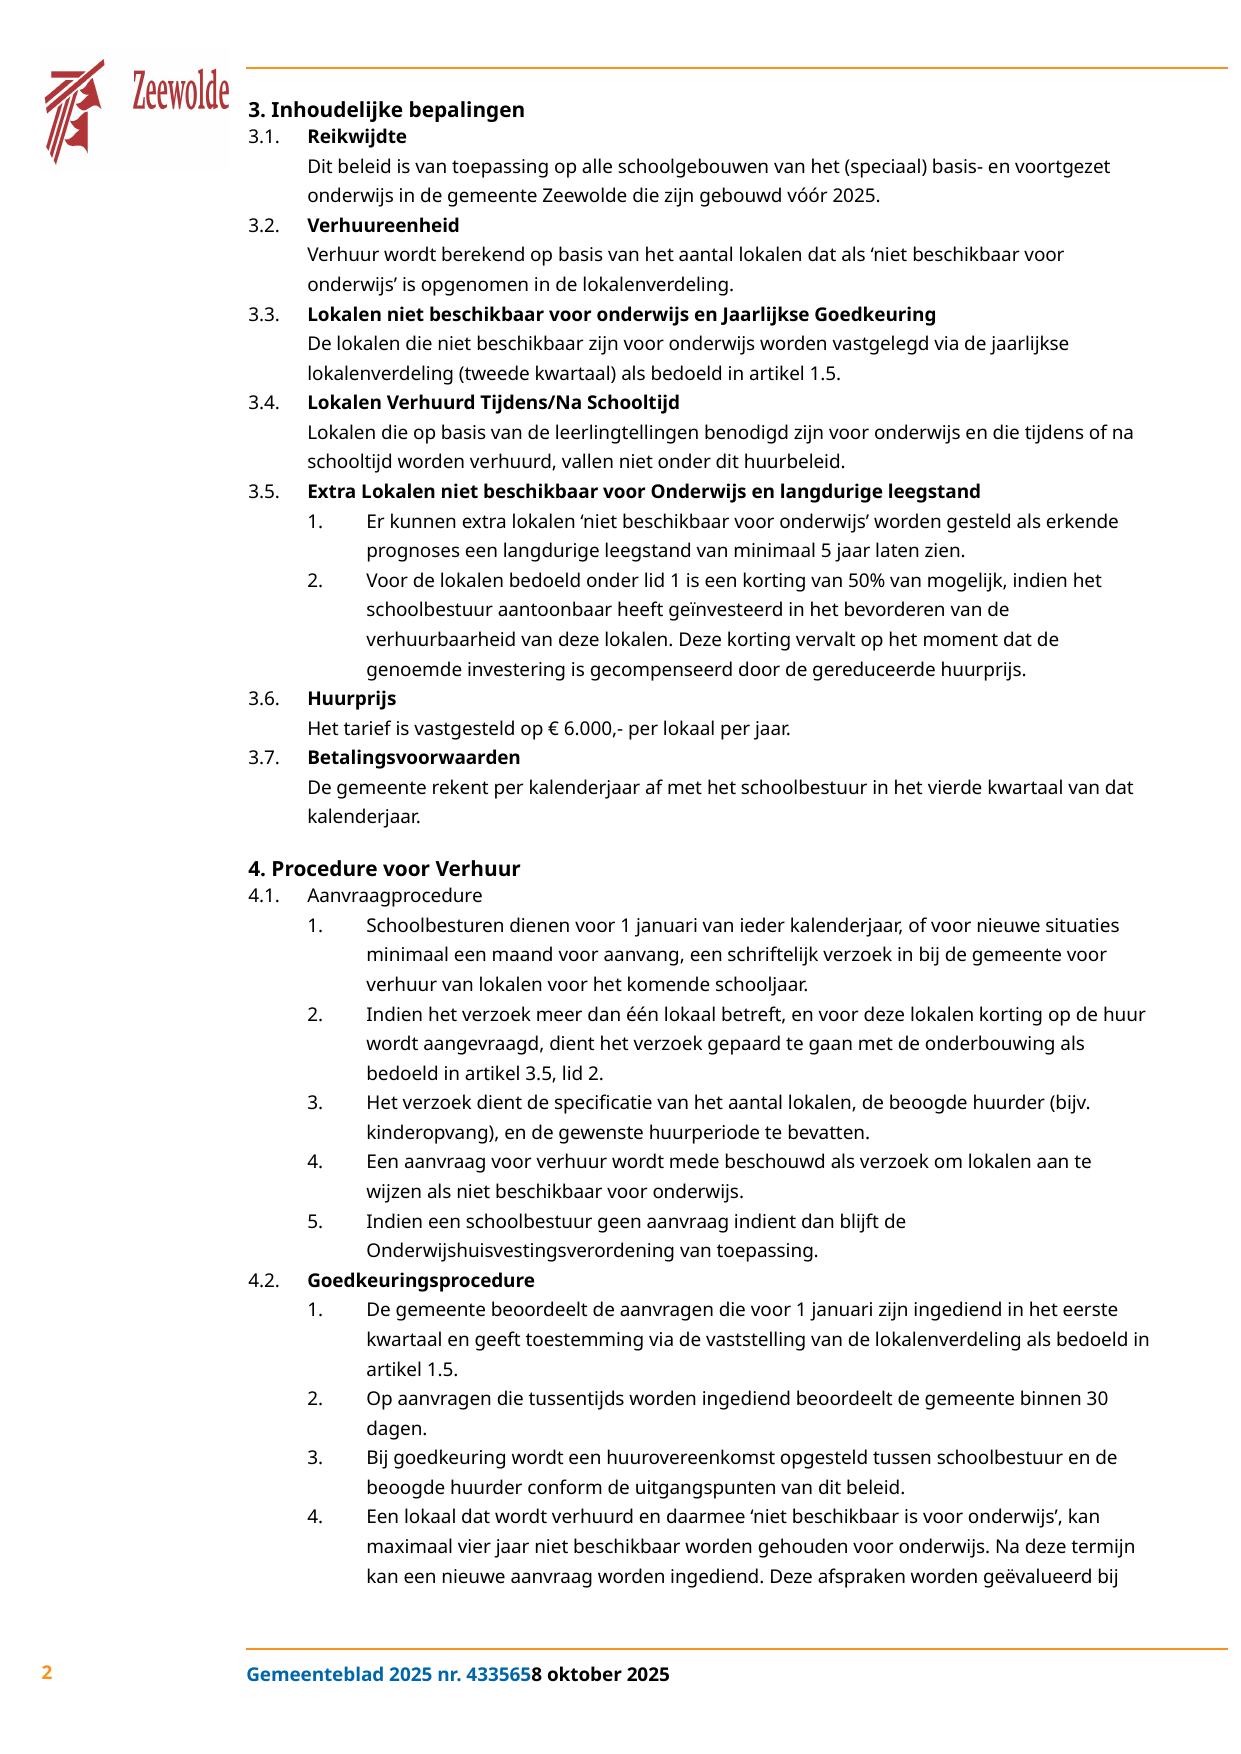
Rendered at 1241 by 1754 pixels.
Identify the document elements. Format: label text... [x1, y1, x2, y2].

list Lokalen die op basis van de leerlingtellingen benodigd zijn voor onderwijs en die tijdens of na schooltijd worden verhuurd, vallen niet onder dit huurbeleid. [248, 419, 1152, 474]
list Extra Lokalen niet beschikbaar voor Onderwijs en langdurige leegstand [248, 478, 1152, 504]
list Aanvraagprocedure [248, 882, 1152, 908]
list Bij goedkeuring wordt een huurovereenkomst opgesteld tussen schoolbestuur en de beoogde huurder conform de uitgangspunten van dit beleid. [307, 1444, 1152, 1500]
text 4. Procedure voor Verhuur [248, 854, 1152, 882]
list Indien het verzoek meer dan één lokaal betreft, en voor deze lokalen korting op de huur wordt aangevraagd, dient het verzoek gepaard te gaan met de onderbouwing als bedoeld in artikel 3.5, lid 2. [307, 1001, 1152, 1086]
list Een aanvraag voor verhuur wordt mede beschouwd als verzoek om lokalen aan te wijzen als niet beschikbaar voor onderwijs. [307, 1149, 1152, 1204]
list Betalingsvoorwaarden [248, 744, 1152, 770]
list Indien een schoolbestuur geen aanvraag indient dan blijft de Onderwijshuisvestingsverordening van toepassing. [307, 1208, 1152, 1263]
list Schoolbesturen dienen voor 1 januari van ieder kalenderjaar, of voor nieuwe situaties minimaal een maand voor aanvang, een schriftelijk verzoek in bij de gemeente voor verhuur van lokalen voor het komende schooljaar. [307, 912, 1152, 997]
list Goedkeuringsprocedure [248, 1267, 1152, 1293]
list Huurprijs [248, 685, 1152, 711]
list Lokalen niet beschikbaar voor onderwijs en Jaarlijkse Goedkeuring [248, 301, 1152, 326]
list De gemeente beoordeelt de aanvragen die voor 1 januari zijn ingediend in het eerste kwartaal en geeft toestemming via de vaststelling van de lokalenverdeling als bedoeld in artikel 1.5. [307, 1297, 1152, 1382]
list Dit beleid is van toepassing op alle schoolgebouwen van het (speciaal) basis- en voortgezet onderwijs in de gemeente Zeewolde die zijn gebouwd vóór 2025. [248, 153, 1152, 208]
list Het verzoek dient de specificatie van het aantal lokalen, de beoogde huurder (bijv. kinderopvang), en de gewenste huurperiode te bevatten. [307, 1089, 1152, 1145]
picture [41, 47, 231, 172]
list Reikwijdte [248, 123, 1152, 149]
list Het tarief is vastgesteld op € 6.000,- per lokaal per jaar. [248, 715, 1152, 741]
list Op aanvragen die tussentijds worden ingediend beoordeelt de gemeente binnen 30 dagen. [307, 1385, 1152, 1441]
list Voor de lokalen bedoeld onder lid 1 is een korting van 50% van mogelijk, indien het schoolbestuur aantoonbaar heeft geïnvesteerd in het bevorderen van de verhuurbaarheid van deze lokalen. Deze korting vervalt op het moment dat de genoemde investering is gecompenseerd door de gereduceerde huurprijs. [307, 567, 1152, 681]
list Verhuureenheid [248, 212, 1152, 238]
text 3. Inhoudelijke bepalingen [248, 95, 1152, 123]
list Een lokaal dat wordt verhuurd en daarmee ‘niet beschikbaar is voor onderwijs’, kan maximaal vier jaar niet beschikbaar worden gehouden voor onderwijs. Na deze termijn kan een nieuwe aanvraag worden ingediend. Deze afspraken worden geëvalueerd bij [307, 1504, 1152, 1589]
list Er kunnen extra lokalen ‘niet beschikbaar voor onderwijs’ worden gesteld als erkende prognoses een langdurige leegstand van minimaal 5 jaar laten zien. [307, 508, 1152, 563]
list Lokalen Verhuurd Tijdens/Na Schooltijd [248, 389, 1152, 415]
list De lokalen die niet beschikbaar zijn voor onderwijs worden vastgelegd via de jaarlijkse lokalenverdeling (tweede kwartaal) als bedoeld in artikel 1.5. [248, 330, 1152, 386]
list Verhuur wordt berekend op basis van het aantal lokalen dat als ‘niet beschikbaar voor onderwijs’ is opgenomen in de lokalenverdeling. [248, 242, 1152, 297]
list De gemeente rekent per kalenderjaar af met het schoolbestuur in het vierde kwartaal van dat kalenderjaar. [248, 774, 1152, 829]
